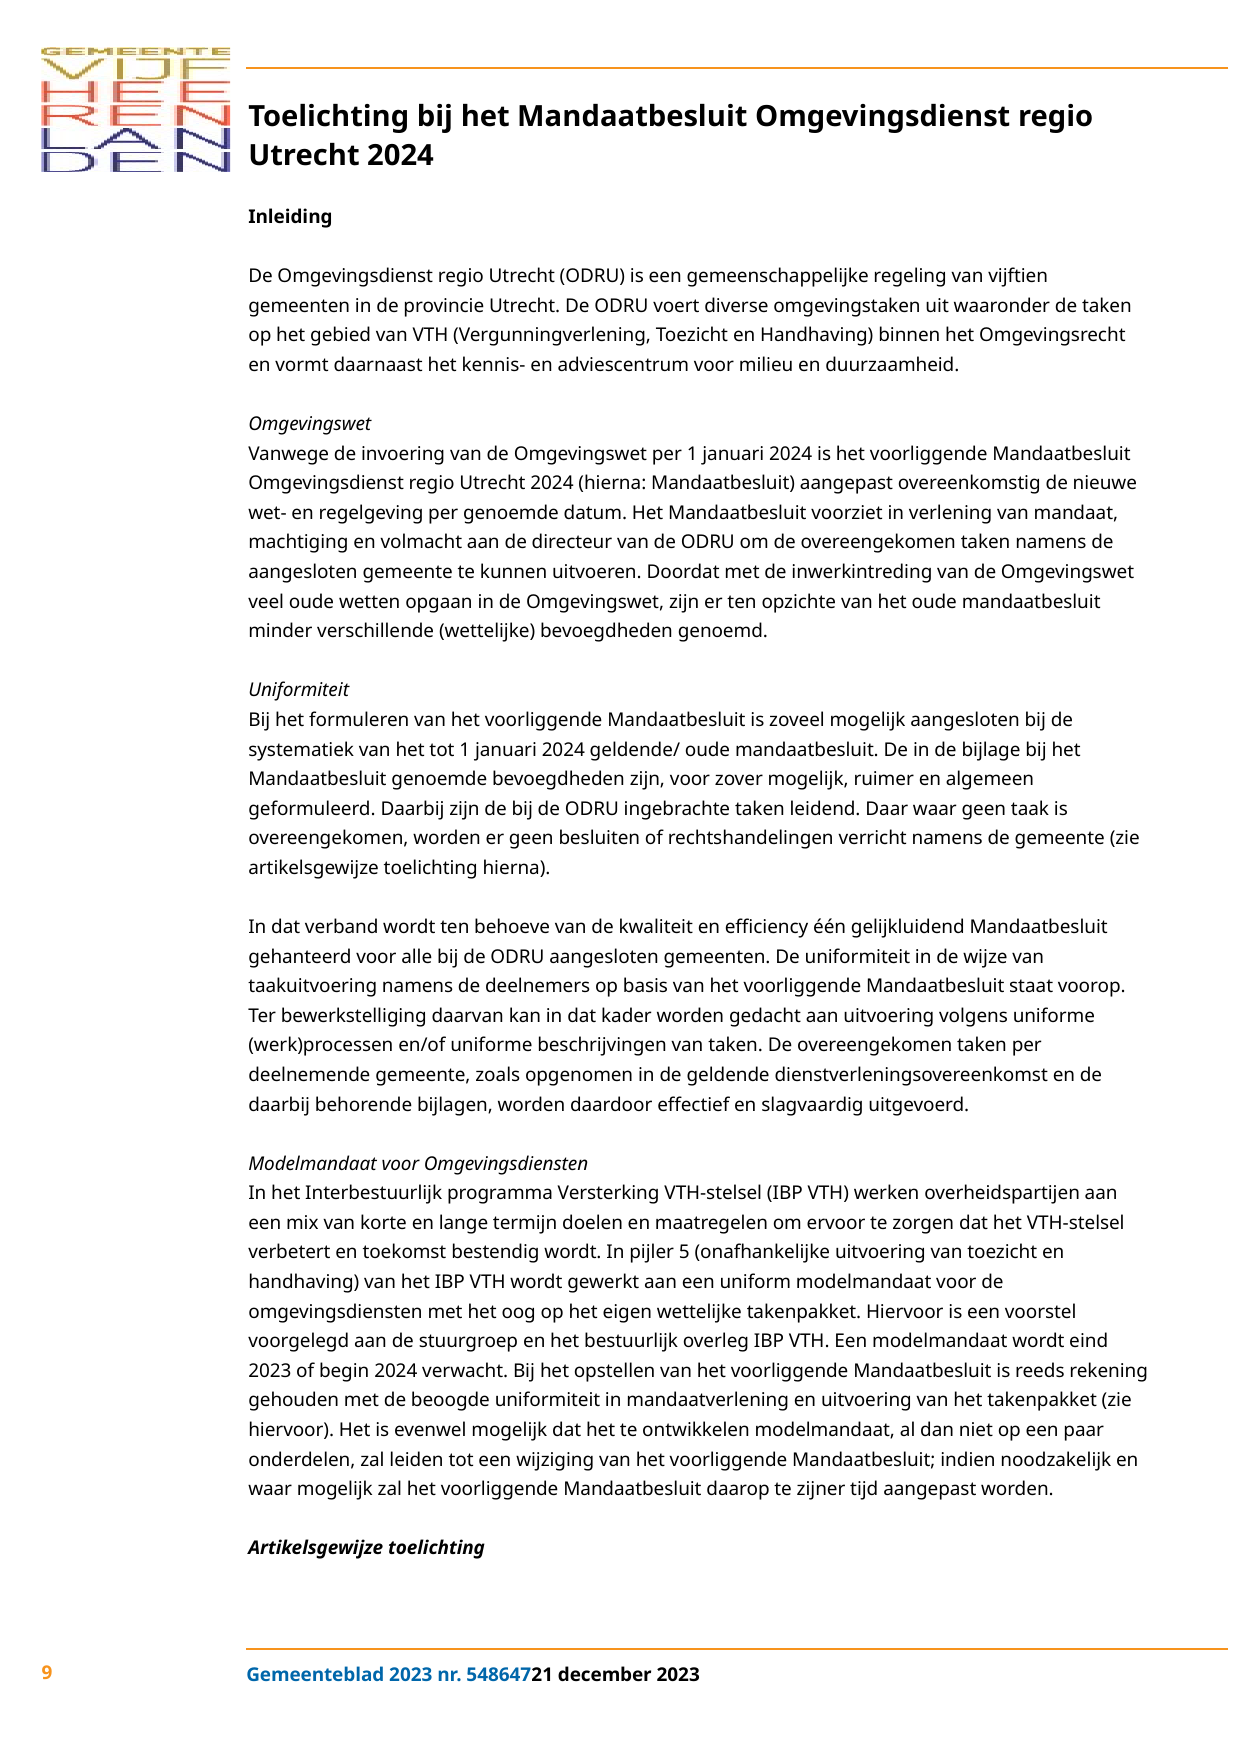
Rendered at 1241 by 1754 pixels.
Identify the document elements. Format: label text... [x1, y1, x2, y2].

text Modelmandaat voor Omgevingsdiensten [248, 1150, 1152, 1176]
text Uniformiteit [248, 677, 1152, 702]
text Omgevingswet [248, 410, 1152, 436]
text Artikelsgewijze toelichting [248, 1534, 1152, 1560]
text Vanwege de invoering van de Omgevingswet per 1 januari 2024 is het voorliggende Mandaatbesluit Omgevingsdienst regio Utrecht 2024 (hierna: Mandaatbesluit) aangepast overeenkomstig de nieuwe wet- en regelgeving per genoemde datum. Het Mandaatbesluit voorziet in verlening van mandaat, machtiging en volmacht aan de directeur van de ODRU om de overeengekomen taken namens de aangesloten gemeente te kunnen uitvoeren. Doordat met de inwerkintreding van de Omgevingswet veel oude wetten opgaan in de Omgevingswet, zijn er ten opzichte van het oude mandaatbesluit minder verschillende (wettelijke) bevoegdheden genoemd. [248, 440, 1152, 643]
text In dat verband wordt ten behoeve van de kwaliteit en efficiency één gelijkluidend Mandaatbesluit gehanteerd voor alle bij de ODRU aangesloten gemeenten. De uniformiteit in de wijze van taakuitvoering namens de deelnemers op basis van het voorliggende Mandaatbesluit staat voorop. Ter bewerkstelliging daarvan kan in dat kader worden gedacht aan uitvoering volgens uniforme (werk)processen en/of uniforme beschrijvingen van taken. De overeengekomen taken per deelnemende gemeente, zoals opgenomen in de geldende dienstverleningsovereenkomst en de daarbij behorende bijlagen, worden daardoor effectief en slagvaardig uitgevoerd. [248, 913, 1152, 1117]
text De Omgevingsdienst regio Utrecht (ODRU) is een gemeenschappelijke regeling van vijftien gemeenten in de provincie Utrecht. De ODRU voert diverse omgevingstaken uit waaronder de taken op het gebied van VTH (Vergunningverlening, Toezicht en Handhaving) binnen het Omgevingsrecht en vormt daarnaast het kennis- en adviescentrum voor milieu en duurzaamheid. [248, 262, 1152, 377]
text Inleiding [248, 203, 1152, 229]
picture [41, 47, 231, 172]
text Bij het formuleren van het voorliggende Mandaatbesluit is zoveel mogelijk aangesloten bij de systematiek van het tot 1 januari 2024 geldende/ oude mandaatbesluit. De in de bijlage bij het Mandaatbesluit genoemde bevoegdheden zijn, voor zover mogelijk, ruimer en algemeen geformuleerd. Daarbij zijn de bij de ODRU ingebrachte taken leidend. Daar waar geen taak is overeengekomen, worden er geen besluiten of rechtshandelingen verricht namens de gemeente (zie artikelsgewijze toelichting hierna). [248, 706, 1152, 880]
text In het Interbestuurlijk programma Versterking VTH-stelsel (IBP VTH) werken overheidspartijen aan een mix van korte en lange termijn doelen en maatregelen om ervoor te zorgen dat het VTH-stelsel verbetert en toekomst bestendig wordt. In pijler 5 (onafhankelijke uitvoering van toezicht en handhaving) van het IBP VTH wordt gewerkt aan een uniform modelmandaat voor de omgevingsdiensten met het oog op het eigen wettelijke takenpakket. Hiervoor is een voorstel voorgelegd aan de stuurgroep en het bestuurlijk overleg IBP VTH. Een modelmandaat wordt eind 2023 of begin 2024 verwacht. Bij het opstellen van het voorliggende Mandaatbesluit is reeds rekening gehouden met de beoogde uniformiteit in mandaatverlening en uitvoering van het takenpakket (zie hiervoor). Het is evenwel mogelijk dat het te ontwikkelen modelmandaat, al dan niet op een paar onderdelen, zal leiden tot een wijziging van het voorliggende Mandaatbesluit; indien noodzakelijk en waar mogelijk zal het voorliggende Mandaatbesluit daarop te zijner tijd aangepast worden. [248, 1179, 1152, 1501]
text Toelichting bij het Mandaatbesluit Omgevingsdienst regio Utrecht 2024 [248, 95, 1152, 174]
